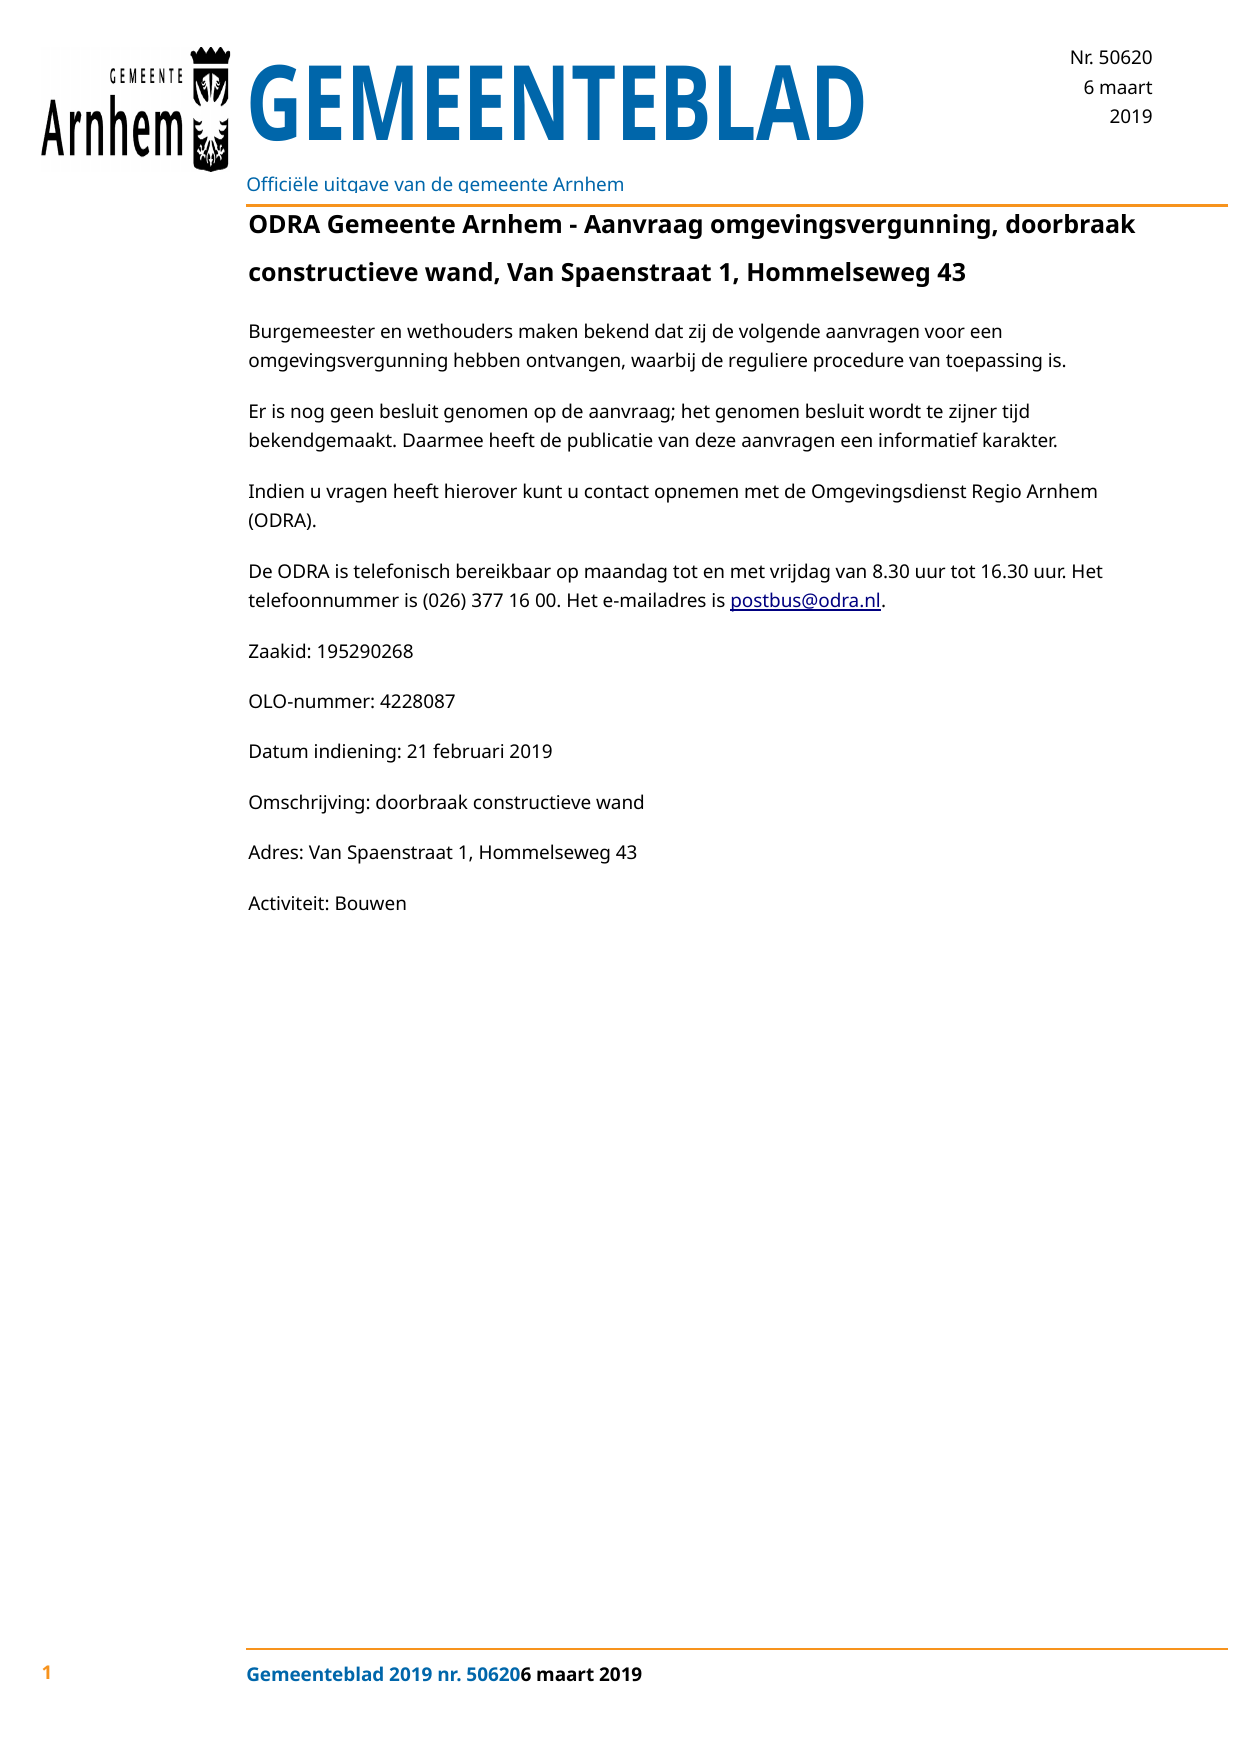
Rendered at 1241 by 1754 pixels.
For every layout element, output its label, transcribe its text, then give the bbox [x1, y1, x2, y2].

text OLO-nummer: 4228087 [248, 688, 1152, 714]
text Datum indiening: 21 februari 2019 [248, 739, 1152, 764]
text Activiteit: Bouwen [248, 890, 1152, 916]
text Indien u vragen heeft hierover kunt u contact opnemen met de Omgevingsdienst Regio Arnhem (ODRA). [248, 478, 1152, 533]
text De ODRA is telefonisch bereikbaar op maandag tot en met vrijdag van 8.30 uur tot 16.30 uur. Het telefoonnummer is (026) 377 16 00. Het e-mailadres is postbus@odra.nl. [248, 558, 1152, 613]
text Adres: Van Spaenstraat 1, Hommelseweg 43 [248, 839, 1152, 865]
text ODRA Gemeente Arnhem - Aanvraag omgevingsvergunning, doorbraak constructieve wand, Van Spaenstraat 1, Hommelseweg 43 [248, 207, 1152, 288]
text Er is nog geen besluit genomen op de aanvraag; het genomen besluit wordt te zijner tijd bekendgemaakt. Daarmee heeft de publicatie van deze aanvragen een informatief karakter. [248, 398, 1152, 453]
text Zaakid: 195290268 [248, 638, 1152, 664]
text Omschrijving: doorbraak constructieve wand [248, 789, 1152, 815]
picture [41, 47, 231, 172]
text Burgemeester en wethouders maken bekend dat zij de volgende aanvragen voor een omgevingsvergunning hebben ontvangen, waarbij de reguliere procedure van toepassing is. [248, 318, 1152, 373]
